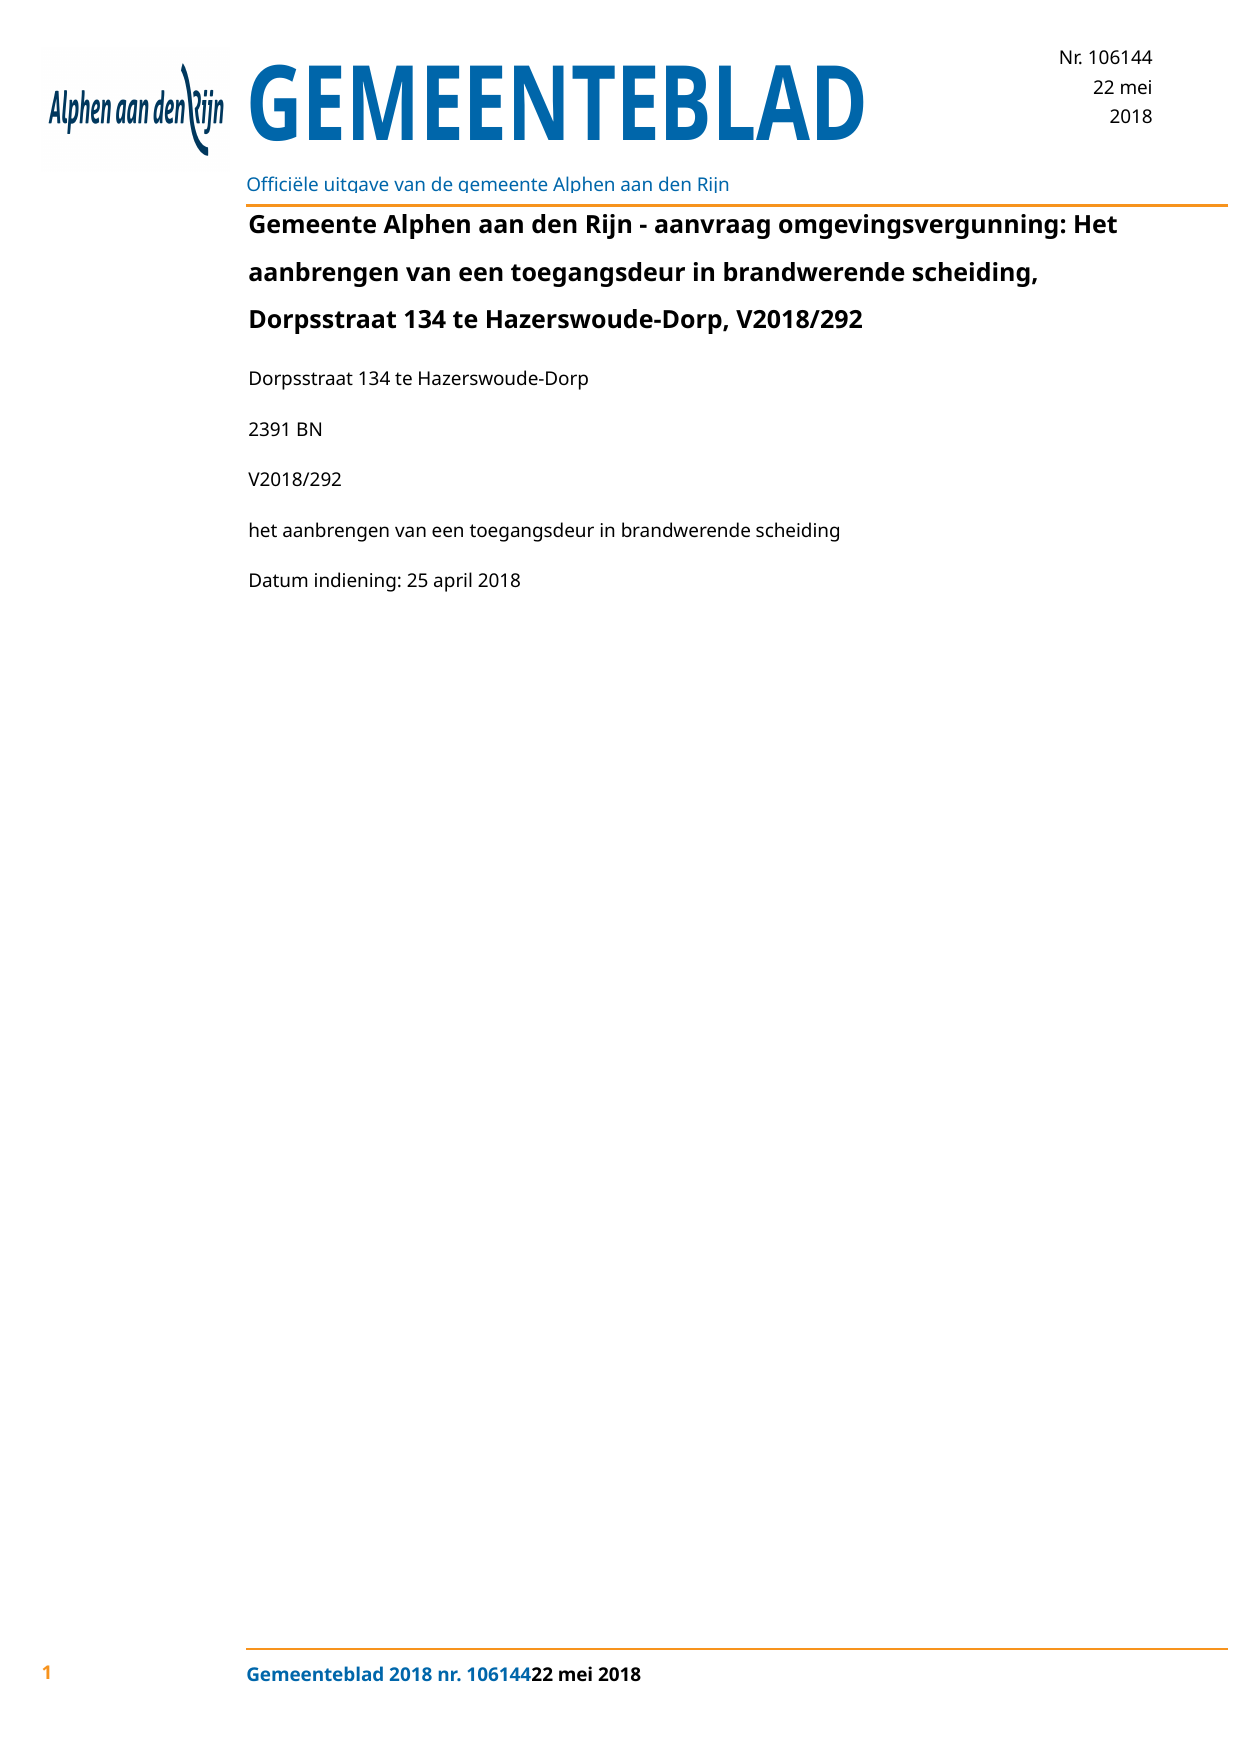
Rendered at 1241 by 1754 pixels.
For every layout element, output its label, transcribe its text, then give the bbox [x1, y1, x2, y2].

text het aanbrengen van een toegangsdeur in brandwerende scheiding [248, 517, 1152, 542]
text Dorpsstraat 134 te Hazerswoude-Dorp [248, 366, 1152, 391]
text 2391 BN [248, 416, 1152, 442]
text Datum indiening: 25 april 2018 [248, 567, 1152, 593]
text Gemeente Alphen aan den Rijn - aanvraag omgevingsvergunning: Het aanbrengen van een toegangsdeur in brandwerende scheiding, Dorpsstraat 134 te Hazerswoude-Dorp, V2018/292 [248, 207, 1152, 336]
picture [41, 47, 231, 172]
text V2018/292 [248, 466, 1152, 492]
